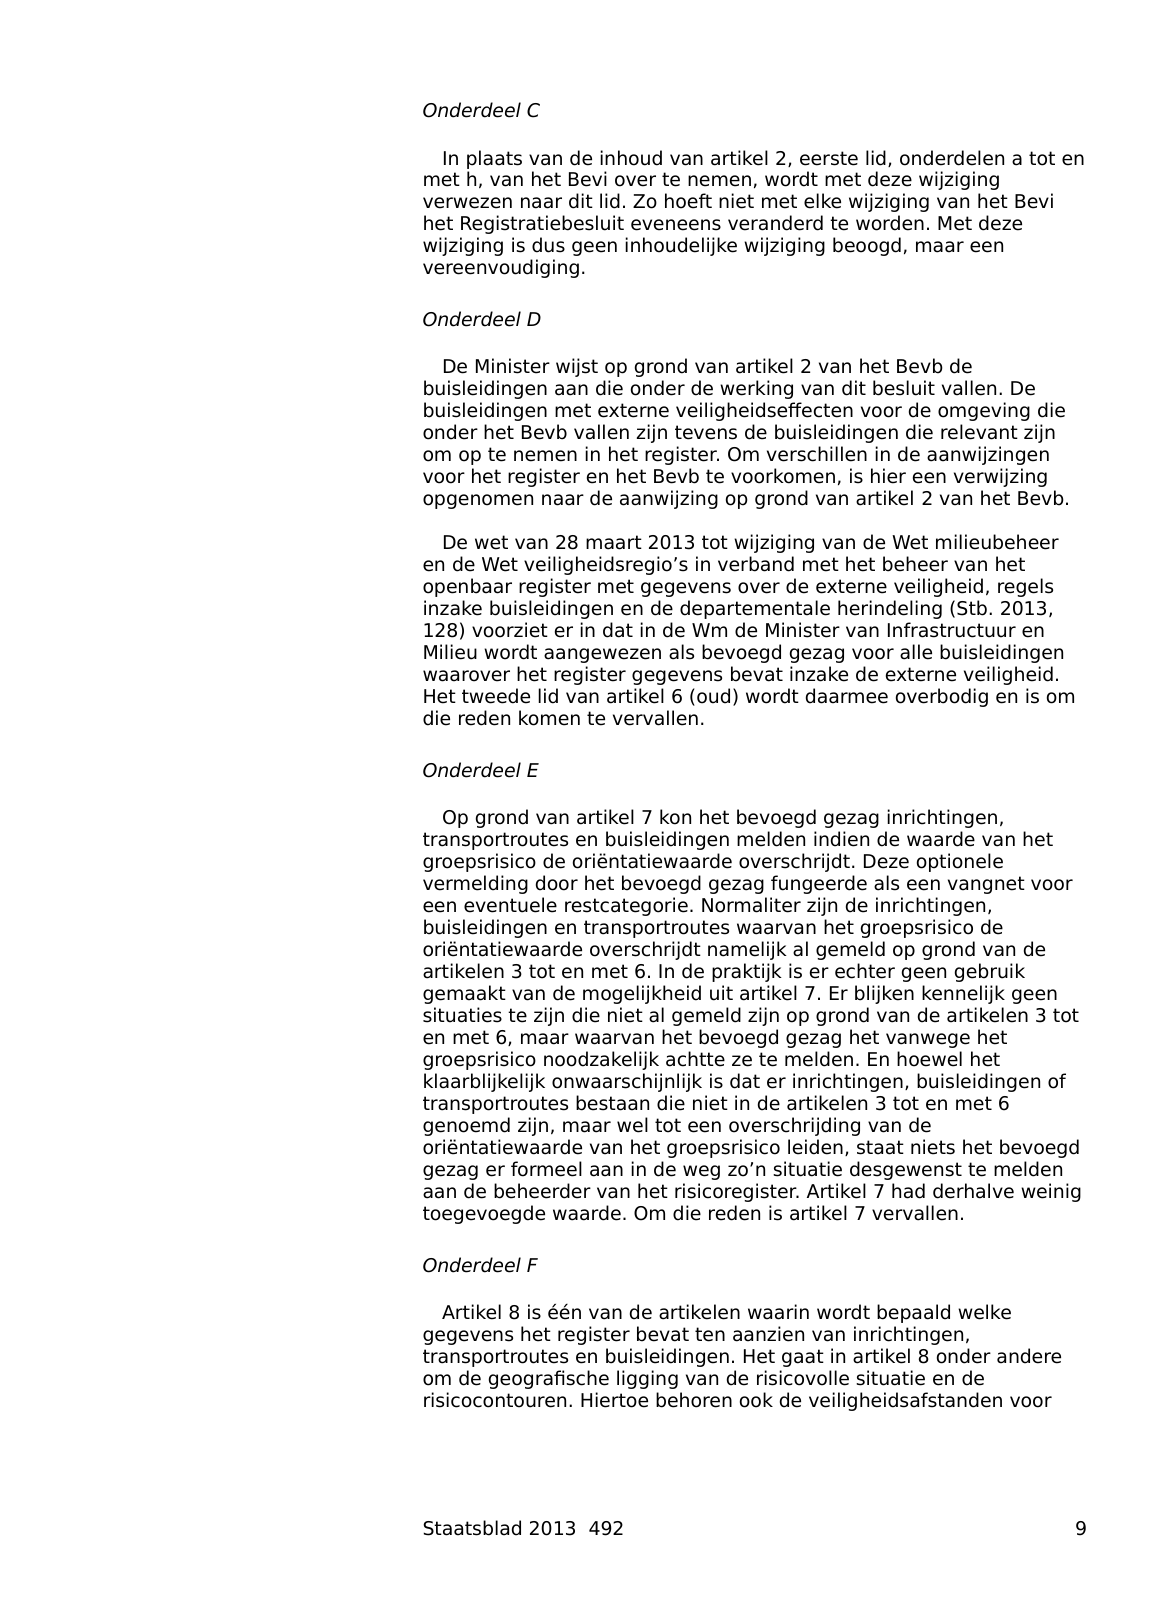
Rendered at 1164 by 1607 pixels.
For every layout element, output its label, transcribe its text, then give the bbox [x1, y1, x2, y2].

text Artikel 8 is één van de artikelen waarin wordt bepaald welke gegevens het register bevat ten aanzien van inrichtingen, transportroutes en buisleidingen. Het gaat in artikel 8 onder andere om de geografische ligging van de risicovolle situatie en de risicocontouren. Hiertoe behoren ook de veiligheidsafstanden voor [422, 1302, 1087, 1412]
subtitle Onderdeel E [422, 760, 1087, 782]
subtitle Onderdeel D [422, 309, 1087, 331]
text De Minister wijst op grond van artikel 2 van het Bevb de buisleidingen aan die onder de werking van dit besluit vallen. De buisleidingen met externe veiligheidseffecten voor de omgeving die onder het Bevb vallen zijn tevens de buisleidingen die relevant zijn om op te nemen in het register. Om verschillen in de aanwijzingen voor het register en het Bevb te voorkomen, is hier een verwijzing opgenomen naar de aanwijzing op grond van artikel 2 van het Bevb. [422, 356, 1087, 510]
text Op grond van artikel 7 kon het bevoegd gezag inrichtingen, transportroutes en buisleidingen melden indien de waarde van het groepsrisico de oriëntatiewaarde overschrijdt. Deze optionele vermelding door het bevoegd gezag fungeerde als een vangnet voor een eventuele restcategorie. Normaliter zijn de inrichtingen, buisleidingen en transportroutes waarvan het groepsrisico de oriëntatiewaarde overschrijdt namelijk al gemeld op grond van de artikelen 3 tot en met 6. In de praktijk is er echter geen gebruik gemaakt van de mogelijkheid uit artikel 7. Er blijken kennelijk geen situaties te zijn die niet al gemeld zijn op grond van de artikelen 3 tot en met 6, maar waarvan het bevoegd gezag het vanwege het groepsrisico noodzakelijk achtte ze te melden. En hoewel het klaarblijkelijk onwaarschijnlijk is dat er inrichtingen, buisleidingen of transportroutes bestaan die niet in de artikelen 3 tot en met 6 genoemd zijn, maar wel tot een overschrijding van de oriëntatiewaarde van het groepsrisico leiden, staat niets het bevoegd gezag er formeel aan in de weg zo’n situatie desgewenst te melden aan de beheerder van het risicoregister. Artikel 7 had derhalve weinig toegevoegde waarde. Om die reden is artikel 7 vervallen. [422, 807, 1087, 1225]
text In plaats van de inhoud van artikel 2, eerste lid, onderdelen a tot en met h, van het Bevi over te nemen, wordt met deze wijziging verwezen naar dit lid. Zo hoeft niet met elke wijziging van het Bevi het Registratiebesluit eveneens veranderd te worden. Met deze wijziging is dus geen inhoudelijke wijziging beoogd, maar een vereenvoudiging. [422, 147, 1087, 279]
text De wet van 28 maart 2013 tot wijziging van de Wet milieubeheer en de Wet veiligheidsregio’s in verband met het beheer van het openbaar register met gegevens over de externe veiligheid, regels inzake buisleidingen en de departementale herindeling (Stb. 2013, 128) voorziet er in dat in de Wm de Minister van Infrastructuur en Milieu wordt aangewezen als bevoegd gezag voor alle buisleidingen waarover het register gegevens bevat inzake de externe veiligheid. Het tweede lid van artikel 6 (oud) wordt daarmee overbodig en is om die reden komen te vervallen. [422, 532, 1087, 730]
subtitle Onderdeel C [422, 100, 1087, 122]
subtitle Onderdeel F [422, 1255, 1087, 1277]
